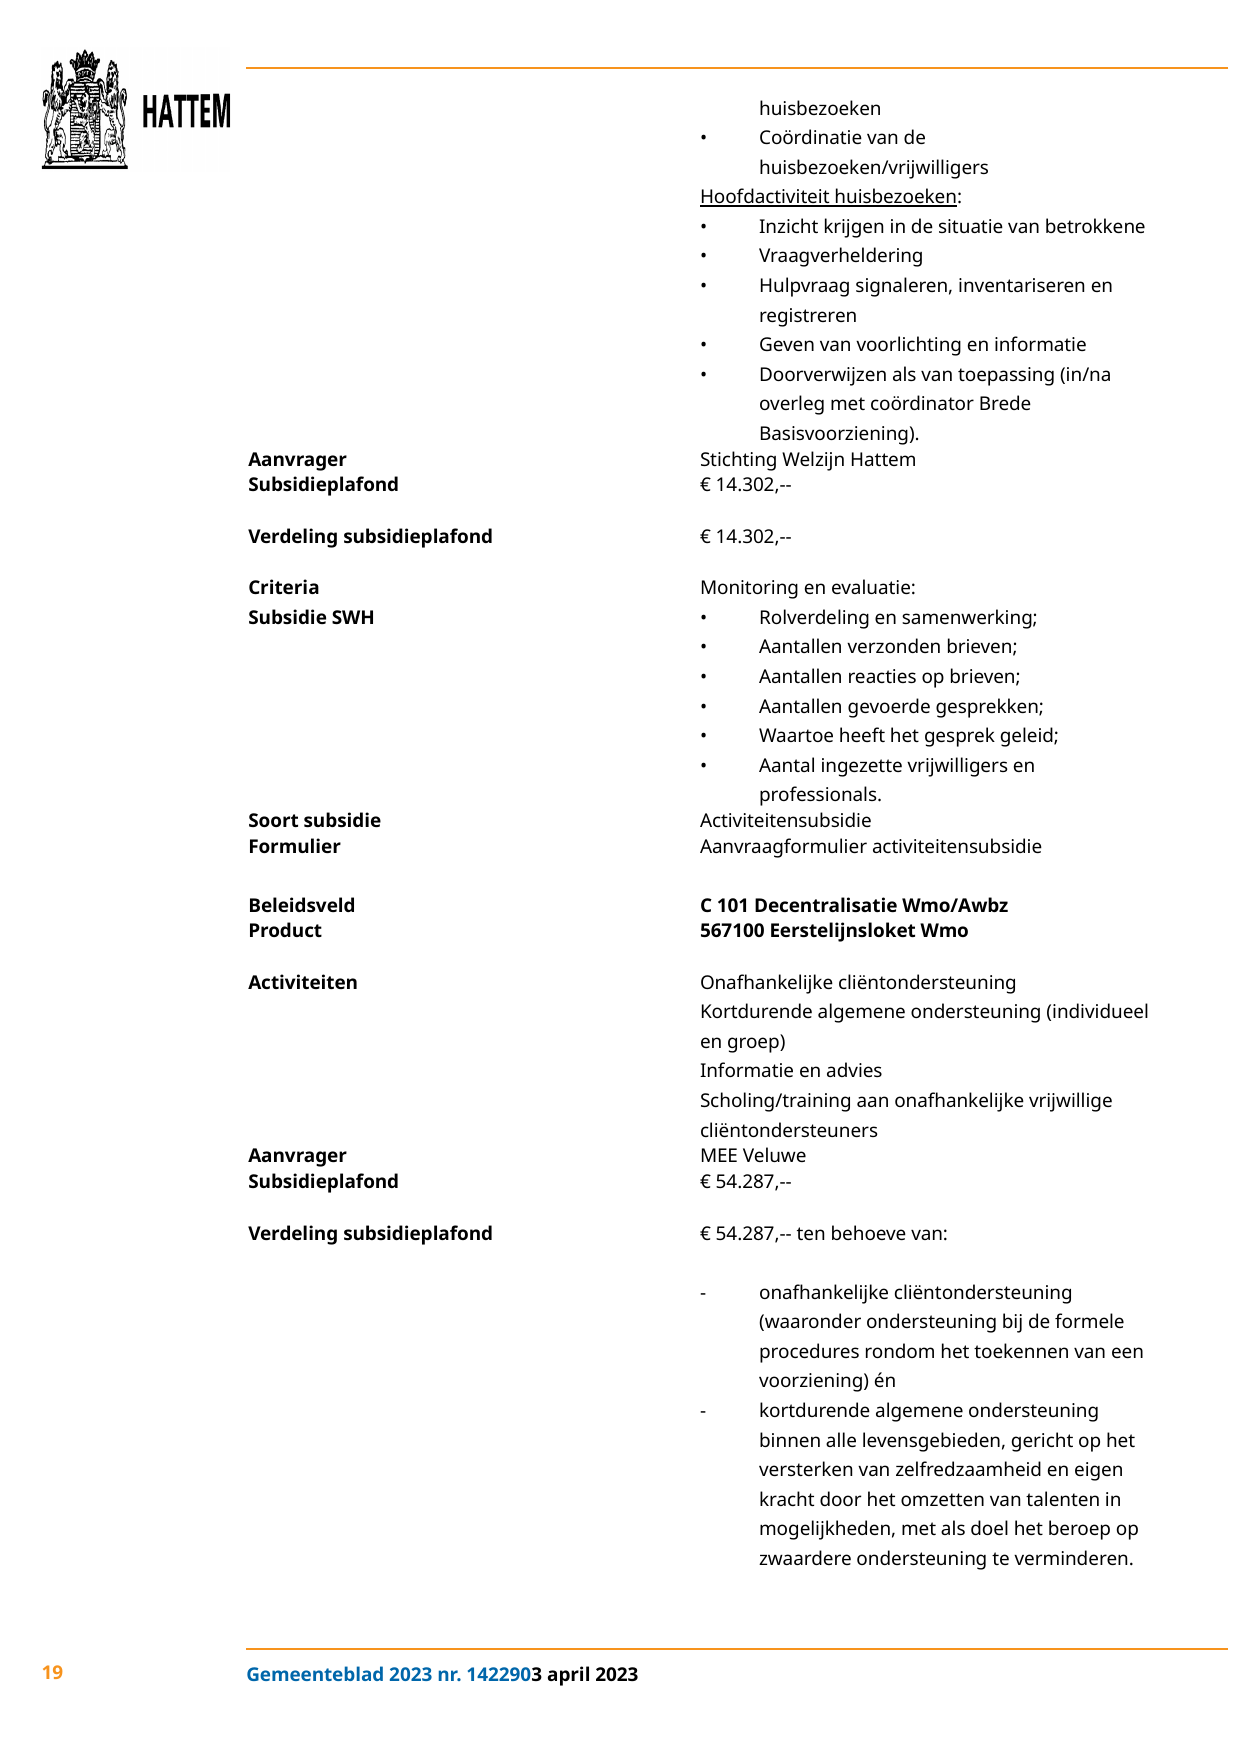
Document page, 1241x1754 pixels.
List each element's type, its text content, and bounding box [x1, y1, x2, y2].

table_cell Verdeling subsidieplafond [248, 1220, 700, 1571]
table_cell € 14.302,-- [700, 523, 1152, 549]
table_cell huisbezoeken Coördinatie van de huisbezoeken/vrijwilligers Hoofdactiviteit huisbezoeken: Inzicht krijgen in de situatie van betrokkene Vraagverheldering Hulpvraag signaleren, inventariseren en registreren Geven van voorlichting en informatie Doorverwijzen als van toepassing (in/na overleg met coördinator Brede Basisvoorziening). [700, 95, 1152, 446]
table_cell Criteria Subsidie SWH [248, 575, 700, 807]
table_cell [700, 549, 1152, 574]
table_cell [700, 943, 1152, 969]
table_cell € 54.287,-- [700, 1168, 1152, 1194]
table_cell [248, 1194, 700, 1220]
table_cell Stichting Welzijn Hattem [700, 446, 1152, 472]
table_cell [700, 1194, 1152, 1220]
table_header C 101 Decentralisatie Wmo/Awbz [700, 892, 1152, 917]
table_cell Subsidieplafond [248, 1168, 700, 1194]
table_cell Verdeling subsidieplafond [248, 523, 700, 549]
table_cell Aanvrager [248, 1143, 700, 1168]
table_cell [248, 95, 700, 446]
table_cell Onafhankelijke cliëntondersteuning Kortdurende algemene ondersteuning (individueel en groep) Informatie en advies Scholing/training aan onafhankelijke vrijwillige cliëntondersteuners [700, 969, 1152, 1143]
table_cell [248, 549, 700, 574]
table_cell [700, 1571, 1152, 1597]
table_cell Subsidieplafond [248, 472, 700, 497]
table_cell [248, 943, 700, 969]
table_cell Aanvraagformulier activiteitensubsidie [700, 833, 1152, 859]
table_cell Monitoring en evaluatie: Rolverdeling en samenwerking; Aantallen verzonden brieven; Aantallen reacties op brieven; Aantallen gevoerde gesprekken; Waartoe heeft het gesprek geleid; Aantal ingezette vrijwilligers en professionals. [700, 575, 1152, 807]
table_cell Aanvrager [248, 446, 700, 472]
table_cell € 14.302,-- [700, 472, 1152, 497]
table_cell [248, 498, 700, 523]
table_cell € 54.287,-- ten behoeve van: onafhankelijke cliëntondersteuning (waaronder ondersteuning bij de formele procedures rondom het toekennen van een voorziening) én kortdurende algemene ondersteuning binnen alle levensgebieden, gericht op het versterken van zelfredzaamheid en eigen kracht door het omzetten van talenten in mogelijkheden, met als doel het beroep op zwaardere ondersteuning te verminderen. [700, 1220, 1152, 1571]
table_cell Activiteitensubsidie [700, 808, 1152, 833]
table_cell [700, 498, 1152, 523]
table_cell [248, 1571, 700, 1597]
table_cell Product [248, 918, 700, 943]
table_cell Formulier [248, 833, 700, 859]
table_cell 567100 Eerstelijnsloket Wmo [700, 918, 1152, 943]
table_cell Soort subsidie [248, 808, 700, 833]
table_cell MEE Veluwe [700, 1143, 1152, 1168]
table_header Beleidsveld [248, 892, 700, 917]
picture [41, 47, 231, 172]
table_cell Activiteiten [248, 969, 700, 1143]
